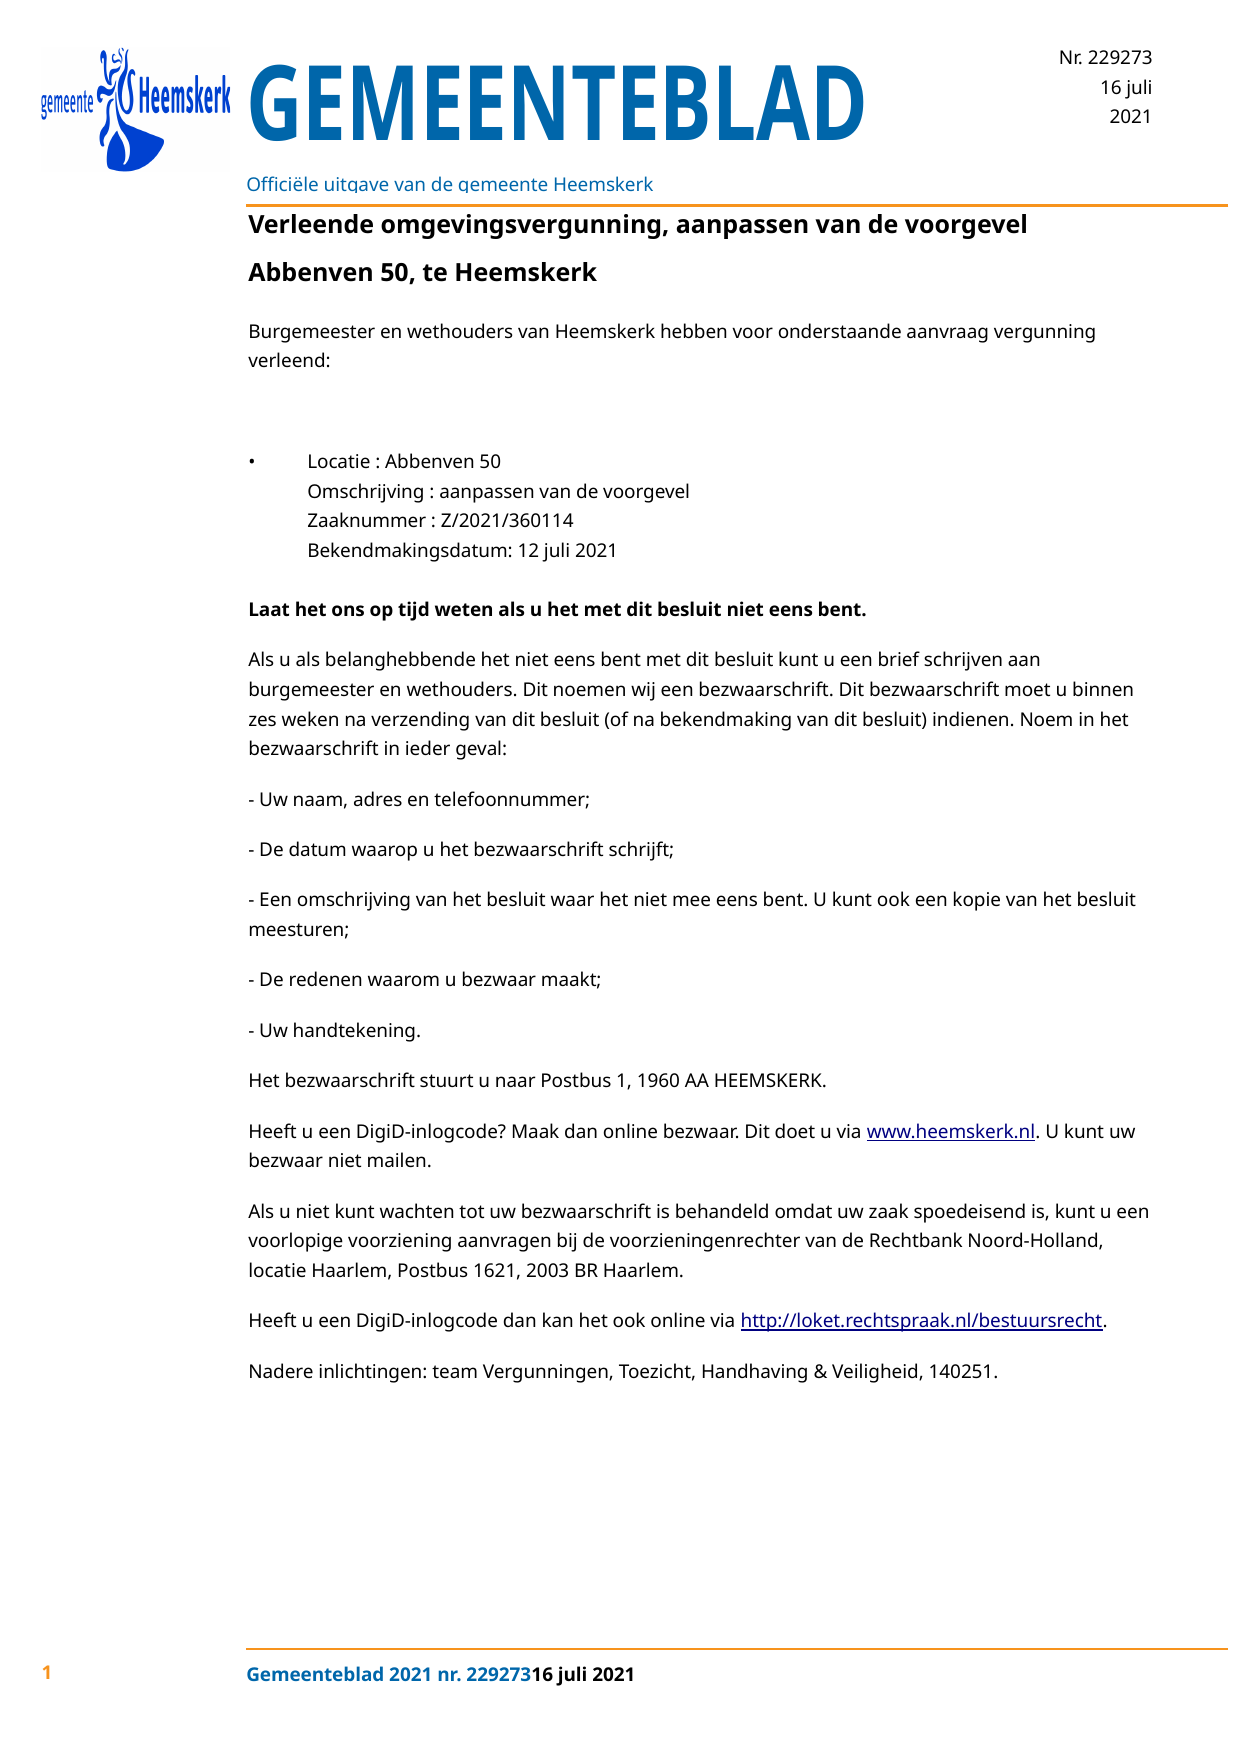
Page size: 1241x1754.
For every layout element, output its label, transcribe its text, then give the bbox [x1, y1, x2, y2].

text Laat het ons op tijd weten als u het met dit besluit niet eens bent. [248, 596, 1152, 622]
list Locatie : Abbenven 50 [248, 448, 1152, 474]
text - De redenen waarom u bezwaar maakt; [248, 967, 1152, 992]
picture [41, 47, 231, 172]
text - Uw naam, adres en telefoonnummer; [248, 786, 1152, 812]
list Bekendmakingsdatum: 12 juli 2021 [248, 537, 1152, 563]
text Verleende omgevingsvergunning, aanpassen van de voorgevel Abbenven 50, te Heemskerk [248, 207, 1152, 288]
text - Uw handtekening. [248, 1017, 1152, 1043]
text Burgemeester en wethouders van Heemskerk hebben voor onderstaande aanvraag vergunning verleend: [248, 318, 1152, 373]
text Als u niet kunt wachten tot uw bezwaarschrift is behandeld omdat uw zaak spoedeisend is, kunt u een voorlopige voorziening aanvragen bij de voorzieningenrechter van de Rechtbank Noord-Holland, locatie Haarlem, Postbus 1621, 2003 BR Haarlem. [248, 1198, 1152, 1283]
text - De datum waarop u het bezwaarschrift schrijft; [248, 836, 1152, 862]
text Heeft u een DigiD-inlogcode dan kan het ook online via http://loket.rechtspraak.nl/bestuursrecht. [248, 1307, 1152, 1333]
text - Een omschrijving van het besluit waar het niet mee eens bent. U kunt ook een kopie van het besluit meesturen; [248, 887, 1152, 942]
text Nadere inlichtingen: team Vergunningen, Toezicht, Handhaving & Veiligheid, 140251. [248, 1358, 1152, 1384]
list Omschrijving : aanpassen van de voorgevel [248, 478, 1152, 504]
text Heeft u een DigiD-inlogcode? Maak dan online bezwaar. Dit doet u via www.heemskerk.nl. U kunt uw bezwaar niet mailen. [248, 1118, 1152, 1173]
text Als u als belanghebbende het niet eens bent met dit besluit kunt u een brief schrijven aan burgemeester en wethouders. Dit noemen wij een bezwaarschrift. Dit bezwaarschrift moet u binnen zes weken na verzending van dit besluit (of na bekendmaking van dit besluit) indienen. Noem in het bezwaarschrift in ieder geval: [248, 647, 1152, 761]
text Het bezwaarschrift stuurt u naar Postbus 1, 1960 AA HEEMSKERK. [248, 1067, 1152, 1093]
list Zaaknummer : Z/2021/360114 [248, 507, 1152, 533]
